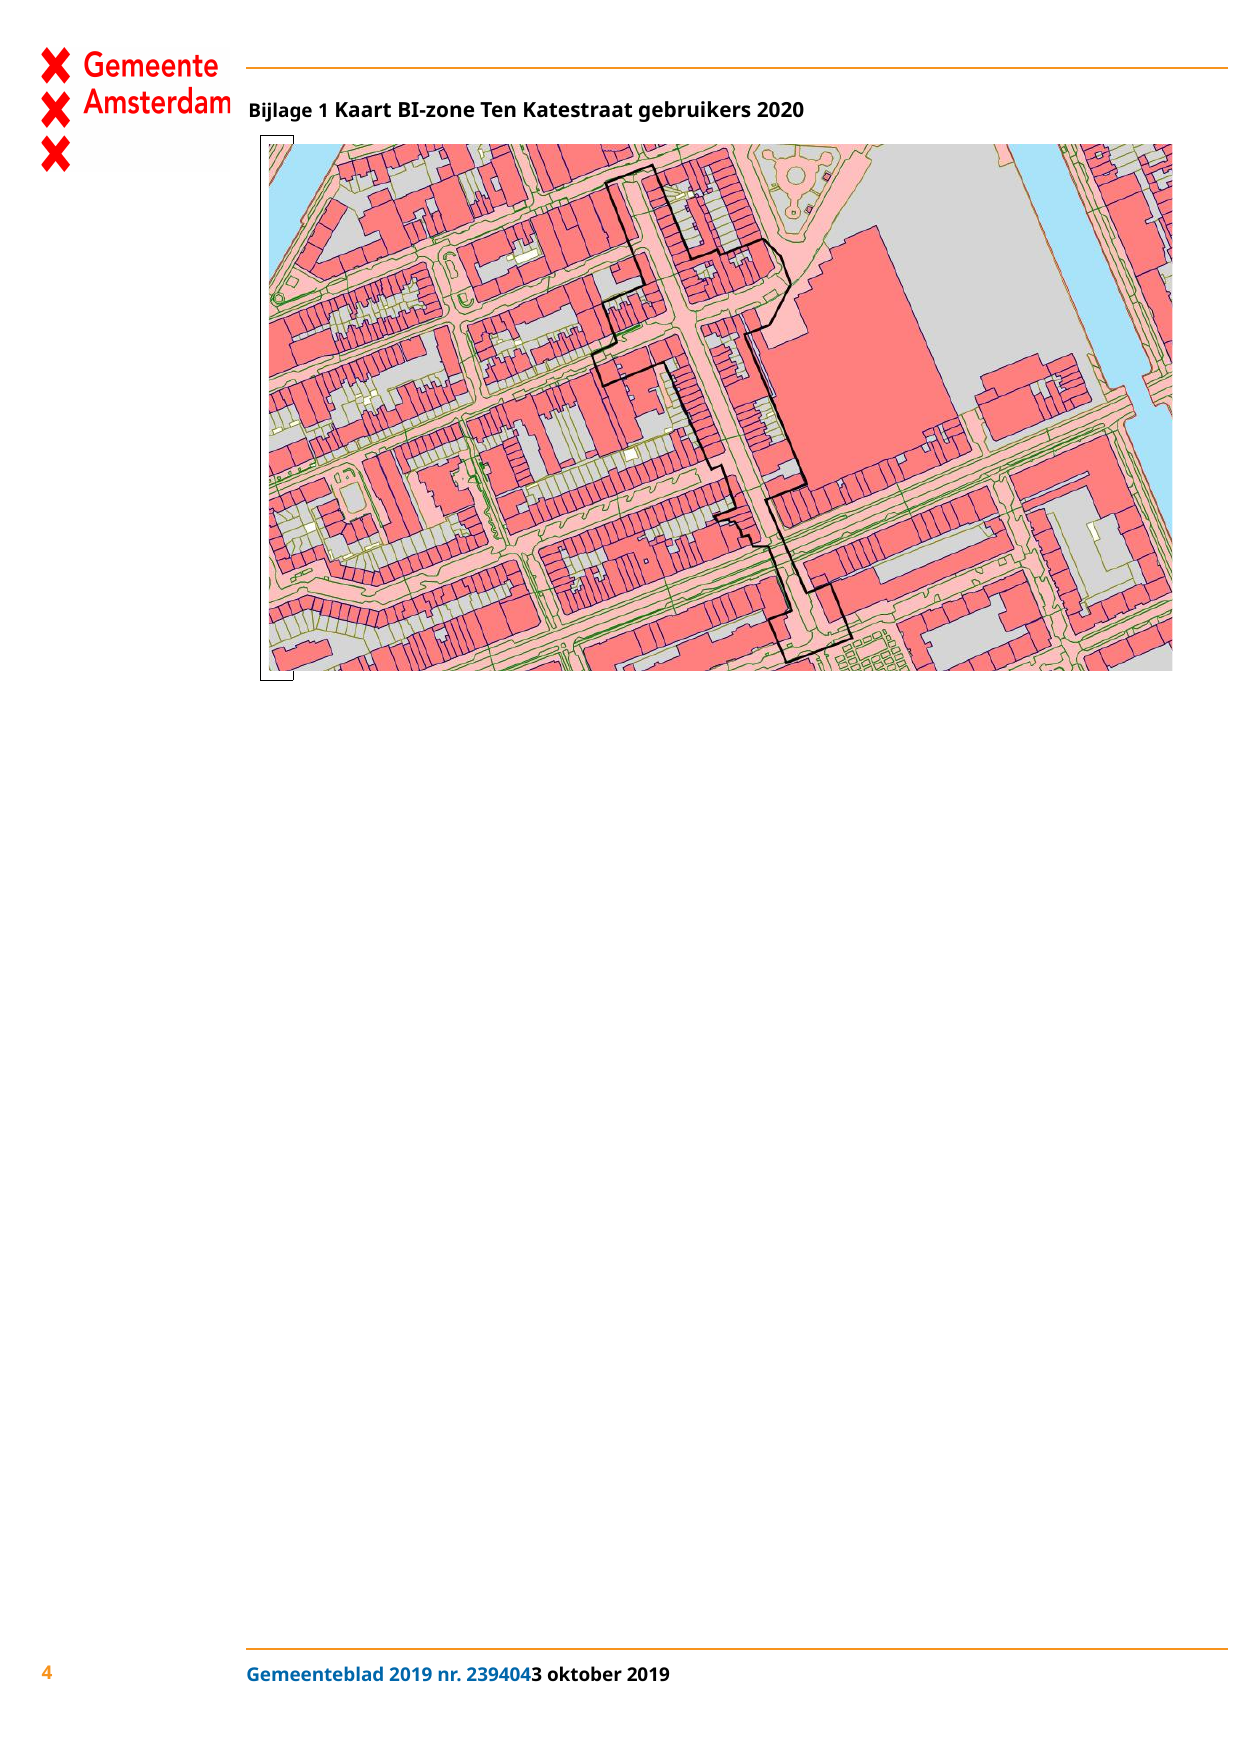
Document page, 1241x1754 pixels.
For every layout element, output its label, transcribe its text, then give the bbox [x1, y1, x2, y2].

picture [41, 47, 231, 172]
text Bijlage 1 Kaart BI-zone Ten Katestraat gebruikers 2020 [248, 95, 1152, 123]
picture [268, 144, 1173, 671]
